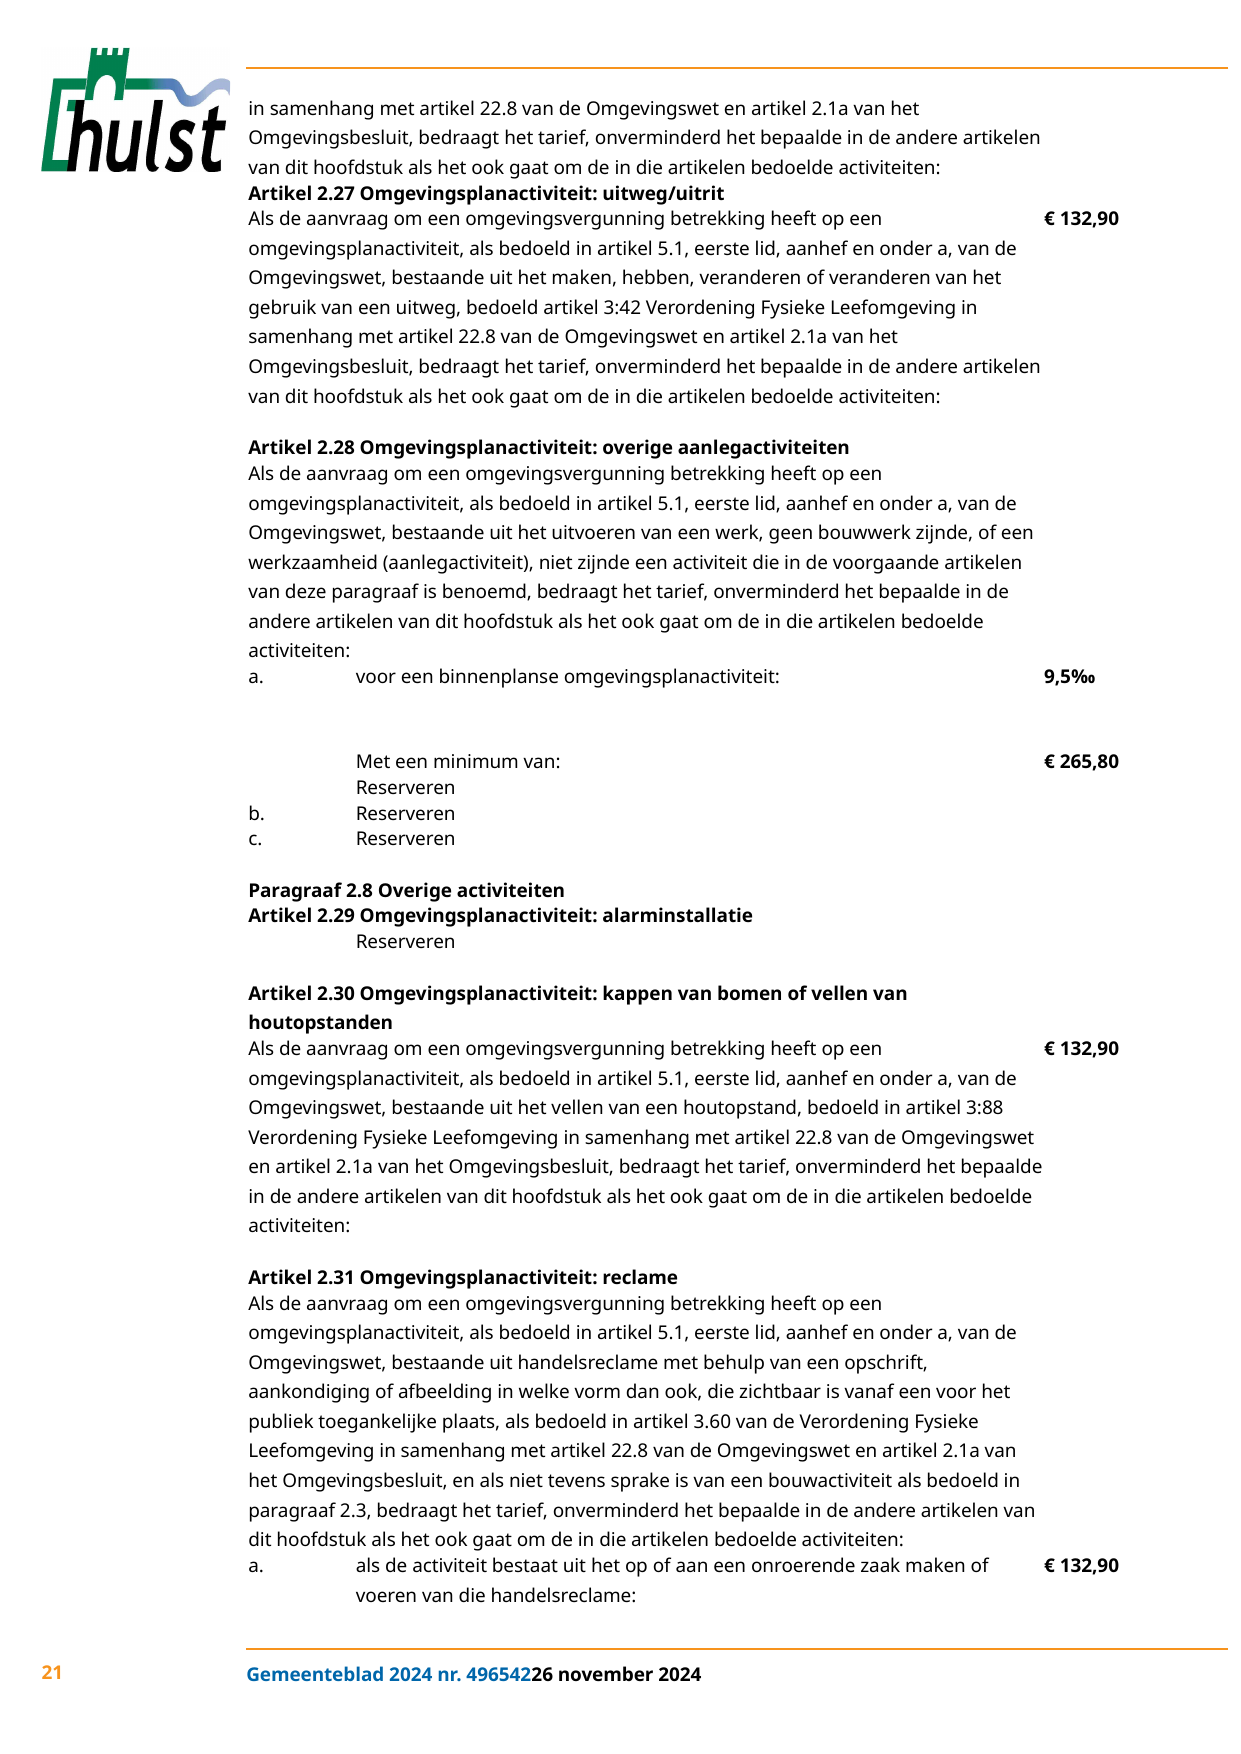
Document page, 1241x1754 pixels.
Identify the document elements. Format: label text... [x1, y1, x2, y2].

table_cell [1044, 409, 1152, 434]
table_cell a. [248, 1552, 356, 1607]
table_cell in samenhang met artikel 22.8 van de Omgevingswet en artikel 2.1a van het Omgevingsbesluit, bedraagt het tarief, onverminderd het bepaalde in de andere artikelen van dit hoofdstuk als het ook gaat om de in die artikelen bedoelde activiteiten: [248, 95, 1044, 180]
table_cell [248, 851, 356, 877]
table_cell Artikel 2.30 Omgevingsplanactiviteit: kappen van bomen of vellen van houtopstanden [248, 980, 1044, 1035]
table_cell [1044, 434, 1152, 460]
table_cell [1044, 180, 1152, 205]
table_cell Reserveren [356, 825, 1044, 851]
table_cell [356, 1238, 1044, 1264]
table_cell Artikel 2.31 Omgevingsplanactiviteit: reclame [248, 1264, 1044, 1290]
table_cell [1044, 851, 1152, 877]
table_cell [1044, 928, 1152, 954]
table_cell Als de aanvraag om een omgevingsvergunning betrekking heeft op een omgevingsplanactiviteit, als bedoeld in artikel 5.1, eerste lid, aanhef en onder a, van de Omgevingswet, bestaande uit het uitvoeren van een werk, geen bouwwerk zijnde, of een werkzaamheid (aanlegactiviteit), niet zijnde een activiteit die in de voorgaande artikelen van deze paragraaf is benoemd, bedraagt het tarief, onverminderd het bepaalde in de andere artikelen van dit hoofdstuk als het ook gaat om de in die artikelen bedoelde activiteiten: [248, 460, 1044, 663]
table_cell [1044, 95, 1152, 180]
table_cell [356, 851, 1044, 877]
table_cell € 265,80 [1044, 748, 1152, 774]
table_cell [248, 748, 356, 774]
table_cell c. [248, 825, 356, 851]
table_cell [1044, 1290, 1152, 1552]
table_cell [248, 774, 356, 800]
table_cell 9,5‰ [1044, 663, 1152, 748]
table_cell Artikel 2.27 Omgevingsplanactiviteit: uitweg/uitrit [248, 180, 1044, 205]
table_cell [1044, 825, 1152, 851]
table_cell [248, 1238, 356, 1264]
table_cell € 132,90 [1044, 1552, 1152, 1607]
table_cell [248, 409, 356, 434]
table_cell Als de aanvraag om een omgevingsvergunning betrekking heeft op een omgevingsplanactiviteit, als bedoeld in artikel 5.1, eerste lid, aanhef en onder a, van de Omgevingswet, bestaande uit het vellen van een houtopstand, bedoeld in artikel 3:88 Verordening Fysieke Leefomgeving in samenhang met artikel 22.8 van de Omgevingswet en artikel 2.1a van het Omgevingsbesluit, bedraagt het tarief, onverminderd het bepaalde in de andere artikelen van dit hoofdstuk als het ook gaat om de in die artikelen bedoelde activiteiten: [248, 1035, 1044, 1238]
table_cell [248, 928, 356, 954]
table_cell b. [248, 800, 356, 825]
table_cell [1044, 1238, 1152, 1264]
table_cell a. [248, 663, 356, 748]
table_cell [1044, 954, 1152, 980]
table_cell Artikel 2.28 Omgevingsplanactiviteit: overige aanlegactiviteiten [248, 434, 1044, 460]
table_cell Reserveren [356, 774, 1044, 800]
table_cell [356, 409, 1044, 434]
table_cell Met een minimum van: [356, 748, 1044, 774]
table_cell voor een binnenplanse omgevingsplanactiviteit: [356, 663, 1044, 748]
table_cell [1044, 1264, 1152, 1290]
table_cell Reserveren [356, 928, 1044, 954]
table_cell Als de aanvraag om een omgevingsvergunning betrekking heeft op een omgevingsplanactiviteit, als bedoeld in artikel 5.1, eerste lid, aanhef en onder a, van de Omgevingswet, bestaande uit handelsreclame met behulp van een opschrift, aankondiging of afbeelding in welke vorm dan ook, die zichtbaar is vanaf een voor het publiek toegankelijke plaats, als bedoeld in artikel 3.60 van de Verordening Fysieke Leefomgeving in samenhang met artikel 22.8 van de Omgevingswet en artikel 2.1a van het Omgevingsbesluit, en als niet tevens sprake is van een bouwactiviteit als bedoeld in paragraaf 2.3, bedraagt het tarief, onverminderd het bepaalde in de andere artikelen van dit hoofdstuk als het ook gaat om de in die artikelen bedoelde activiteiten: [248, 1290, 1044, 1552]
table_cell Reserveren [356, 800, 1044, 825]
table_cell Artikel 2.29 Omgevingsplanactiviteit: alarminstallatie [248, 903, 1044, 928]
table_cell Als de aanvraag om een omgevingsvergunning betrekking heeft op een omgevingsplanactiviteit, als bedoeld in artikel 5.1, eerste lid, aanhef en onder a, van de Omgevingswet, bestaande uit het maken, hebben, veranderen of veranderen van het gebruik van een uitweg, bedoeld artikel 3:42 Verordening Fysieke Leefomgeving in samenhang met artikel 22.8 van de Omgevingswet en artikel 2.1a van het Omgevingsbesluit, bedraagt het tarief, onverminderd het bepaalde in de andere artikelen van dit hoofdstuk als het ook gaat om de in die artikelen bedoelde activiteiten: [248, 205, 1044, 409]
table_cell [1044, 460, 1152, 663]
table_cell € 132,90 [1044, 205, 1152, 409]
table_cell Paragraaf 2.8 Overige activiteiten [248, 877, 1152, 903]
table_cell € 132,90 [1044, 1035, 1152, 1238]
table_cell [1044, 800, 1152, 825]
table_cell als de activiteit bestaat uit het op of aan een onroerende zaak maken of voeren van die handelsreclame: [356, 1552, 1044, 1607]
table_cell [1044, 903, 1152, 928]
table_cell [1044, 774, 1152, 800]
picture [41, 47, 231, 172]
table_cell [248, 954, 356, 980]
table_cell [356, 954, 1044, 980]
table_cell [1044, 980, 1152, 1035]
